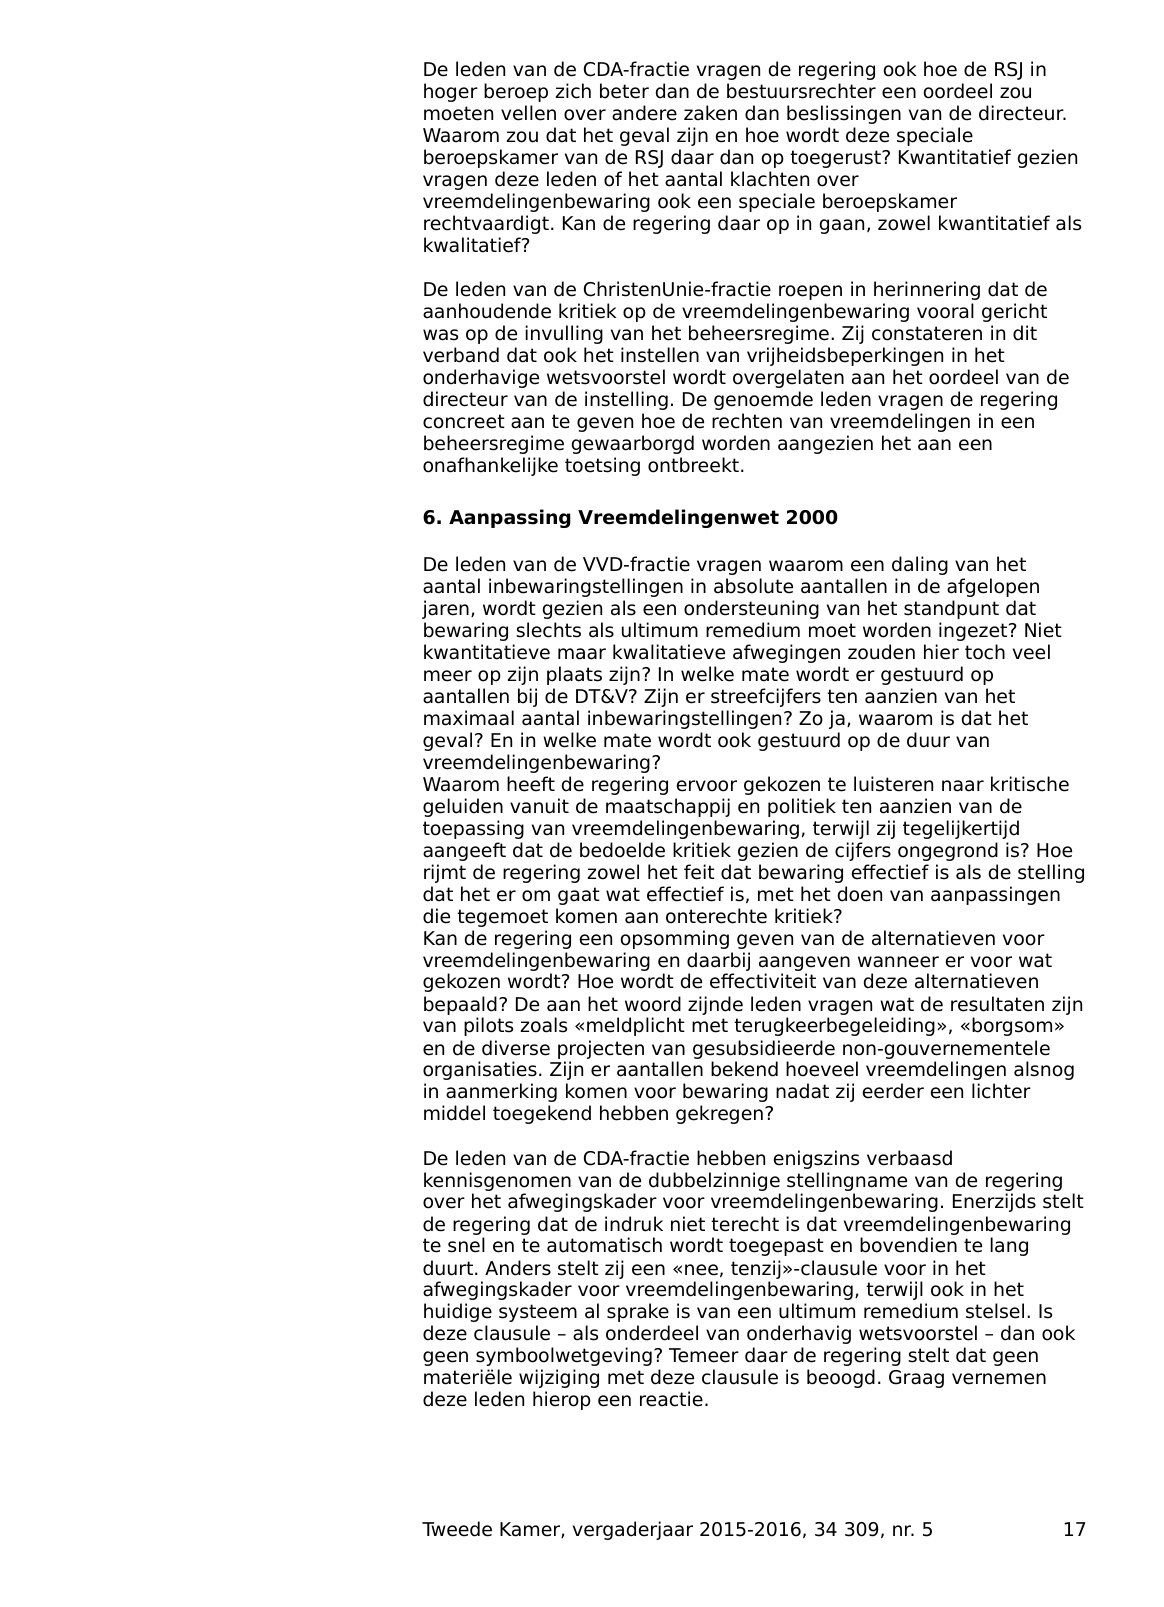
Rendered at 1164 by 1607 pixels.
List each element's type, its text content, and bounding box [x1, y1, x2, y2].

text De leden van de CDA-fractie hebben enigszins verbaasd kennisgenomen van de dubbelzinnige stellingname van de regering over het afwegingskader voor vreemdelingenbewaring. Enerzijds stelt de regering dat de indruk niet terecht is dat vreemdelingenbewaring te snel en te automatisch wordt toegepast en bovendien te lang duurt. Anders stelt zij een «nee, tenzij»-clausule voor in het afwegingskader voor vreemdelingenbewaring, terwijl ook in het huidige systeem al sprake is van een ultimum remedium stelsel. Is deze clausule – als onderdeel van onderhavig wetsvoorstel – dan ook geen symboolwetgeving? Temeer daar de regering stelt dat geen materiële wijziging met deze clausule is beoogd. Graag vernemen deze leden hierop een reactie. [422, 1147, 1087, 1411]
text Kan de regering een opsomming geven van de alternatieven voor vreemdelingenbewaring en daarbij aangeven wanneer er voor wat gekozen wordt? Hoe wordt de effectiviteit van deze alternatieven bepaald? De aan het woord zijnde leden vragen wat de resultaten zijn van pilots zoals «meldplicht met terugkeerbegeleiding», «borgsom» en de diverse projecten van gesubsidieerde non-gouvernementele organisaties. Zijn er aantallen bekend hoeveel vreemdelingen alsnog in aanmerking komen voor bewaring nadat zij eerder een lichter middel toegekend hebben gekregen? [422, 927, 1087, 1125]
text De leden van de VVD-fractie vragen waarom een daling van het aantal inbewaringstellingen in absolute aantallen in de afgelopen jaren, wordt gezien als een ondersteuning van het standpunt dat bewaring slechts als ultimum remedium moet worden ingezet? Niet kwantitatieve maar kwalitatieve afwegingen zouden hier toch veel meer op zijn plaats zijn? In welke mate wordt er gestuurd op aantallen bij de DT&V? Zijn er streefcijfers ten aanzien van het maximaal aantal inbewaringstellingen? Zo ja, waarom is dat het geval? En in welke mate wordt ook gestuurd op de duur van vreemdelingenbewaring? [422, 554, 1087, 774]
subtitle 6. Aanpassing Vreemdelingenwet 2000 [422, 507, 1087, 529]
text De leden van de ChristenUnie-fractie roepen in herinnering dat de aanhoudende kritiek op de vreemdelingenbewaring vooral gericht was op de invulling van het beheersregime. Zij constateren in dit verband dat ook het instellen van vrijheidsbeperkingen in het onderhavige wetsvoorstel wordt overgelaten aan het oordeel van de directeur van de instelling. De genoemde leden vragen de regering concreet aan te geven hoe de rechten van vreemdelingen in een beheersregime gewaarborgd worden aangezien het aan een onafhankelijke toetsing ontbreekt. [422, 279, 1087, 477]
text Waarom heeft de regering ervoor gekozen te luisteren naar kritische geluiden vanuit de maatschappij en politiek ten aanzien van de toepassing van vreemdelingenbewaring, terwijl zij tegelijkertijd aangeeft dat de bedoelde kritiek gezien de cijfers ongegrond is? Hoe rijmt de regering zowel het feit dat bewaring effectief is als de stelling dat het er om gaat wat effectief is, met het doen van aanpassingen die tegemoet komen aan onterechte kritiek? [422, 774, 1087, 927]
text De leden van de CDA-fractie vragen de regering ook hoe de RSJ in hoger beroep zich beter dan de bestuursrechter een oordeel zou moeten vellen over andere zaken dan beslissingen van de directeur. Waarom zou dat het geval zijn en hoe wordt deze speciale beroepskamer van de RSJ daar dan op toegerust? Kwantitatief gezien vragen deze leden of het aantal klachten over vreemdelingenbewaring ook een speciale beroepskamer rechtvaardigt. Kan de regering daar op in gaan, zowel kwantitatief als kwalitatief? [422, 59, 1087, 257]
